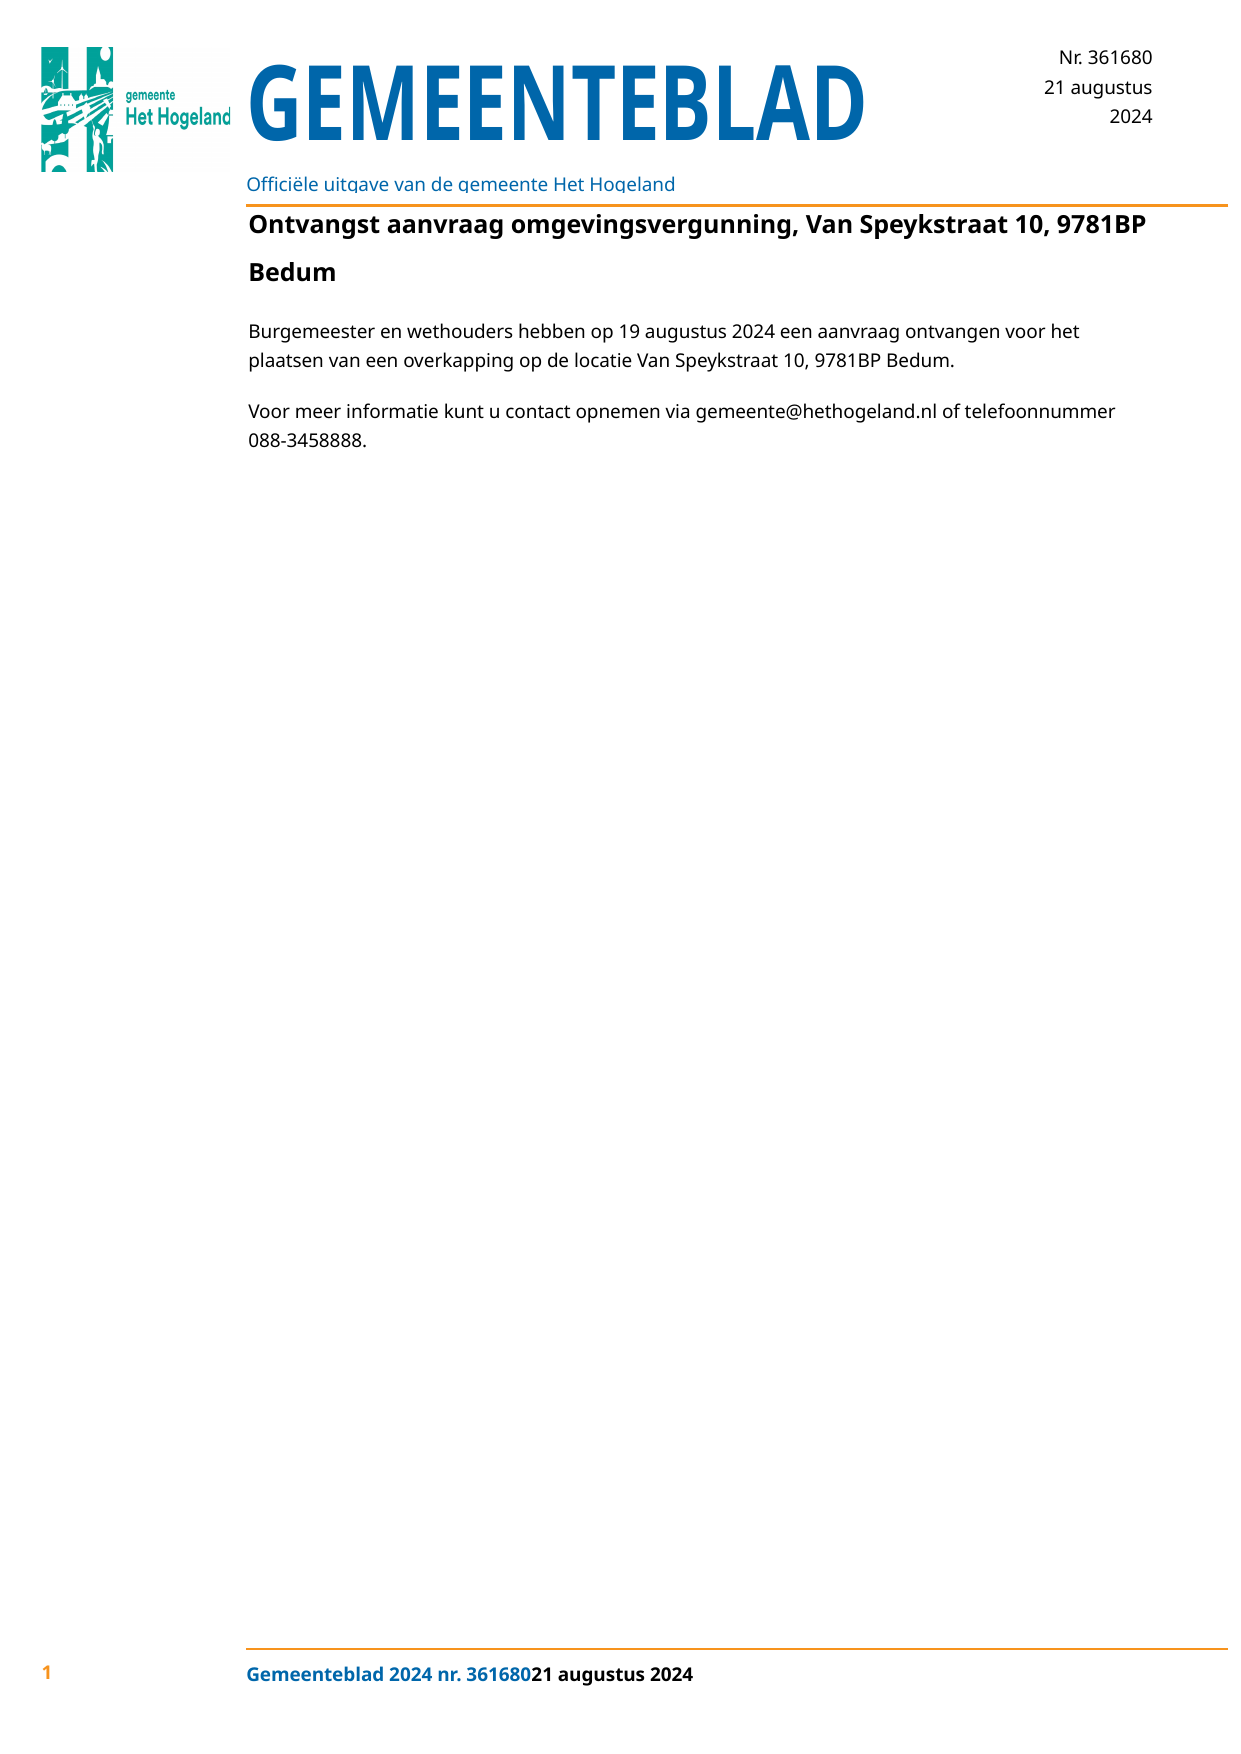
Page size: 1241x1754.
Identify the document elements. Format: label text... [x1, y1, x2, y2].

text Voor meer informatie kunt u contact opnemen via gemeente@hethogeland.nl of telefoonnummer 088-3458888. [248, 398, 1152, 453]
text Burgemeester en wethouders hebben op 19 augustus 2024 een aanvraag ontvangen voor het plaatsen van een overkapping op de locatie Van Speykstraat 10, 9781BP Bedum. [248, 318, 1152, 373]
text Ontvangst aanvraag omgevingsvergunning, Van Speykstraat 10, 9781BP Bedum [248, 207, 1152, 288]
picture [41, 47, 231, 172]
